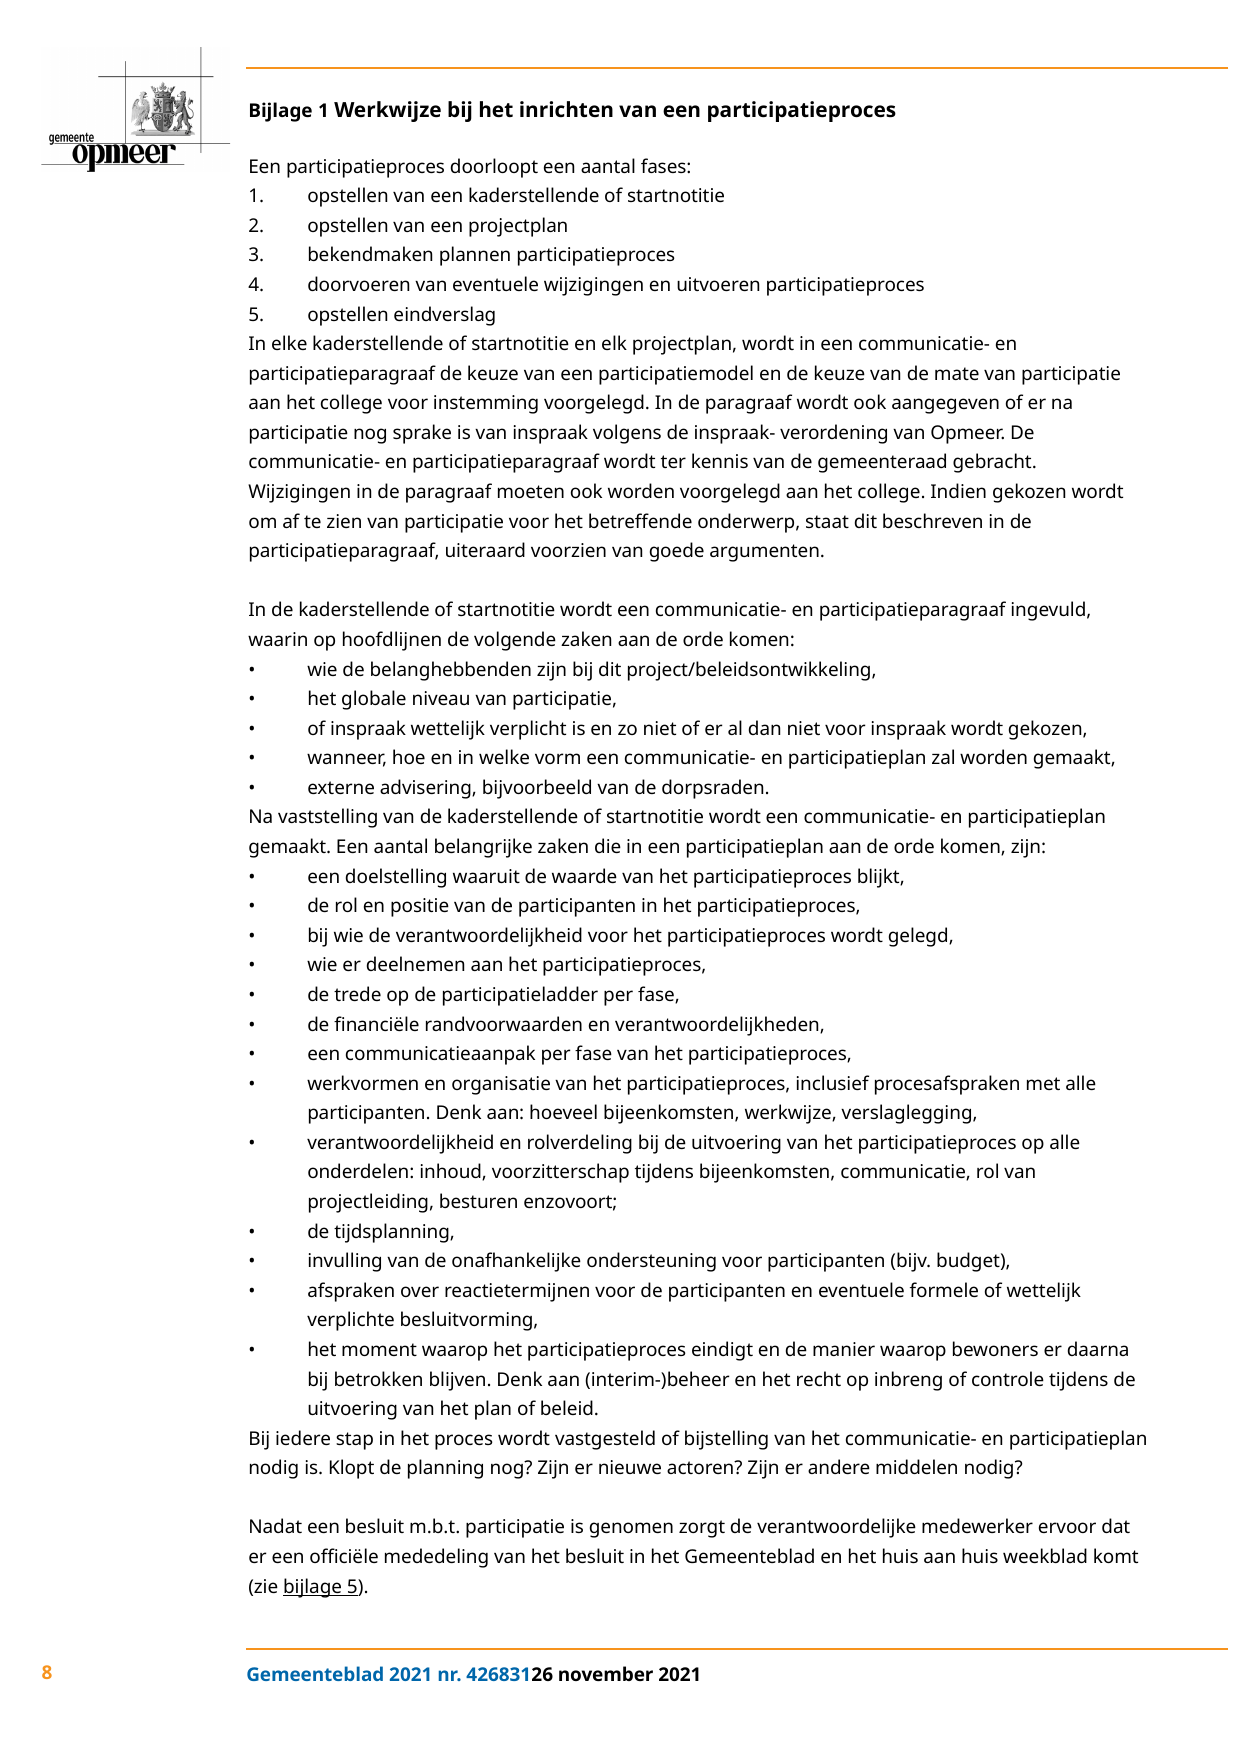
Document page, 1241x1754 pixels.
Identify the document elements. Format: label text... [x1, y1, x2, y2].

list wanneer, hoe en in welke vorm een communicatie- en participatieplan zal worden gemaakt, [248, 744, 1152, 770]
text Nadat een besluit m.b.t. participatie is genomen zorgt de verantwoordelijke medewerker ervoor dat er een officiële mededeling van het besluit in het Gemeenteblad en het huis aan huis weekblad komt (zie bijlage 5). [248, 1514, 1152, 1599]
list de financiële randvoorwaarden en verantwoordelijkheden, [248, 1011, 1152, 1037]
text In elke kaderstellende of startnotitie en elk projectplan, wordt in een communicatie- en participatieparagraaf de keuze van een participatiemodel en de keuze van de mate van participatie aan het college voor instemming voorgelegd. In de paragraaf wordt ook aangegeven of er na participatie nog sprake is van inspraak volgens de inspraak- verordening van Opmeer. De communicatie- en participatieparagraaf wordt ter kennis van de gemeenteraad gebracht. [248, 330, 1152, 474]
text Bijlage 1 Werkwijze bij het inrichten van een participatieproces [248, 95, 1152, 123]
list opstellen van een kaderstellende of startnotitie [248, 182, 1152, 208]
list het globale niveau van participatie, [248, 685, 1152, 711]
list doorvoeren van eventuele wijzigingen en uitvoeren participatieproces [248, 271, 1152, 297]
list bekendmaken plannen participatieproces [248, 242, 1152, 267]
list wie er deelnemen aan het participatieproces, [248, 952, 1152, 977]
text In de kaderstellende of startnotitie wordt een communicatie- en participatieparagraaf ingevuld, waarin op hoofdlijnen de volgende zaken aan de orde komen: [248, 597, 1152, 652]
text Wijzigingen in de paragraaf moeten ook worden voorgelegd aan het college. Indien gekozen wordt om af te zien van participatie voor het betreffende onderwerp, staat dit beschreven in de participatieparagraaf, uiteraard voorzien van goede argumenten. [248, 478, 1152, 563]
picture [41, 47, 231, 172]
list bij wie de verantwoordelijkheid voor het participatieproces wordt gelegd, [248, 922, 1152, 948]
text Na vaststelling van de kaderstellende of startnotitie wordt een communicatie- en participatieplan gemaakt. Een aantal belangrijke zaken die in een participatieplan aan de orde komen, zijn: [248, 804, 1152, 859]
list het moment waarop het participatieproces eindigt en de manier waarop bewoners er daarna bij betrokken blijven. Denk aan (interim-)beheer en het recht op inbreng of controle tijdens de uitvoering van het plan of beleid. [248, 1336, 1152, 1421]
list een doelstelling waaruit de waarde van het participatieproces blijkt, [248, 863, 1152, 889]
list de tijdsplanning, [248, 1218, 1152, 1244]
list opstellen van een projectplan [248, 212, 1152, 238]
list de trede op de participatieladder per fase, [248, 981, 1152, 1007]
list werkvormen en organisatie van het participatieproces, inclusief procesafspraken met alle participanten. Denk aan: hoeveel bijeenkomsten, werkwijze, verslaglegging, [248, 1070, 1152, 1125]
text Een participatieproces doorloopt een aantal fases: [248, 153, 1152, 179]
list opstellen eindverslag [248, 301, 1152, 327]
list de rol en positie van de participanten in het participatieproces, [248, 892, 1152, 918]
list invulling van de onafhankelijke ondersteuning voor participanten (bijv. budget), [248, 1247, 1152, 1273]
list externe advisering, bijvoorbeeld van de dorpsraden. [248, 774, 1152, 800]
list of inspraak wettelijk verplicht is en zo niet of er al dan niet voor inspraak wordt gekozen, [248, 715, 1152, 741]
list afspraken over reactietermijnen voor de participanten en eventuele formele of wettelijk verplichte besluitvorming, [248, 1277, 1152, 1332]
list wie de belanghebbenden zijn bij dit project/beleidsontwikkeling, [248, 656, 1152, 682]
list verantwoordelijkheid en rolverdeling bij de uitvoering van het participatieproces op alle onderdelen: inhoud, voorzitterschap tijdens bijeenkomsten, communicatie, rol van projectleiding, besturen enzovoort; [248, 1129, 1152, 1214]
text Bij iedere stap in het proces wordt vastgesteld of bijstelling van het communicatie- en participatieplan nodig is. Klopt de planning nog? Zijn er nieuwe actoren? Zijn er andere middelen nodig? [248, 1425, 1152, 1480]
list een communicatieaanpak per fase van het participatieproces, [248, 1040, 1152, 1066]
